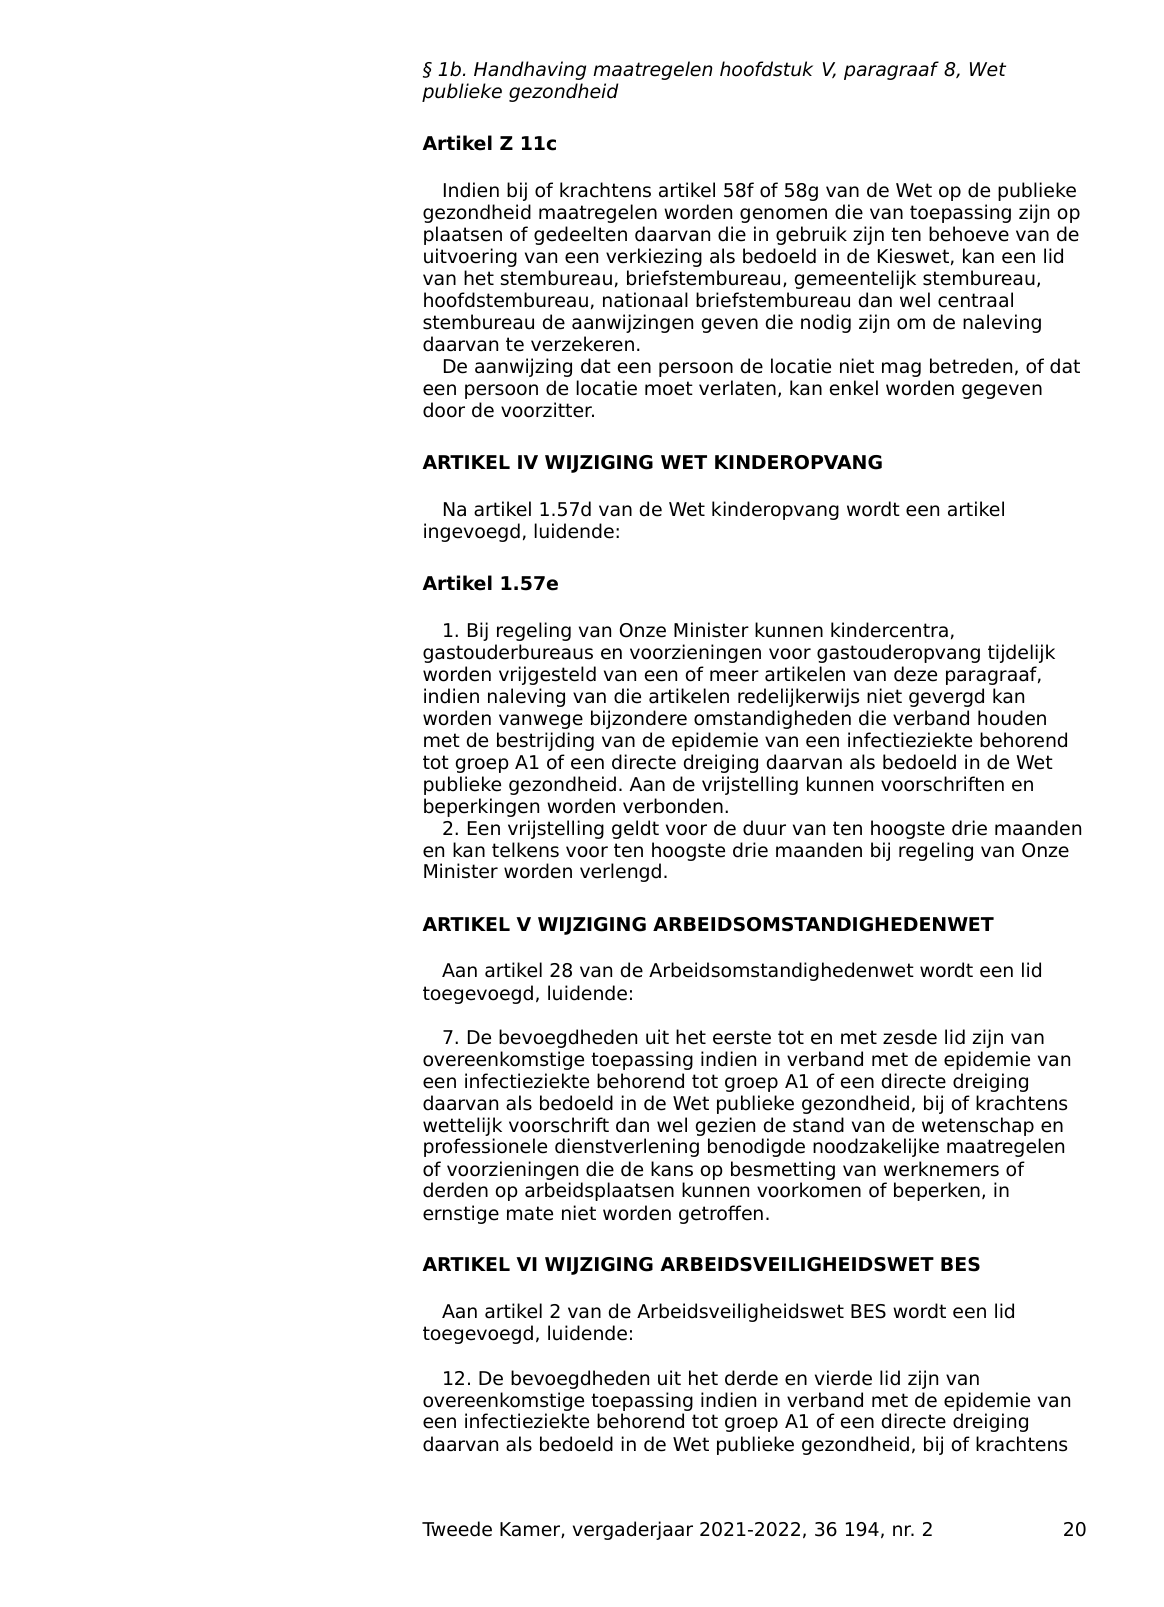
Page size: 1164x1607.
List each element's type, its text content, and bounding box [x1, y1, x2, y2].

subtitle ARTIKEL V WIJZIGING ARBEIDSOMSTANDIGHEDENWET [422, 913, 1087, 935]
subtitle § 1b. Handhaving maatregelen hoofdstuk V, paragraaf 8, Wet publieke gezondheid [422, 59, 1087, 103]
text Aan artikel 28 van de Arbeidsomstandighedenwet wordt een lid toegevoegd, luidende: [422, 960, 1087, 1004]
text Indien bij of krachtens artikel 58f of 58g van de Wet op de publieke gezondheid maatregelen worden genomen die van toepassing zijn op plaatsen of gedeelten daarvan die in gebruik zijn ten behoeve van de uitvoering van een verkiezing als bedoeld in de Kieswet, kan een lid van het stembureau, briefstembureau, gemeentelijk stembureau, hoofdstembureau, nationaal briefstembureau dan wel centraal stembureau de aanwijzingen geven die nodig zijn om de naleving daarvan te verzekeren. [422, 180, 1087, 356]
subtitle ARTIKEL VI WIJZIGING ARBEIDSVEILIGHEIDSWET BES [422, 1254, 1087, 1276]
text Na artikel 1.57d van de Wet kinderopvang wordt een artikel ingevoegd, luidende: [422, 499, 1087, 543]
text 7. De bevoegdheden uit het eerste tot en met zesde lid zijn van overeenkomstige toepassing indien in verband met de epidemie van een infectieziekte behorend tot groep A1 of een directe dreiging daarvan als bedoeld in de Wet publieke gezondheid, bij of krachtens wettelijk voorschrift dan wel gezien de stand van de wetenschap en professionele dienstverlening benodigde noodzakelijke maatregelen of voorzieningen die de kans op besmetting van werknemers of derden op arbeidsplaatsen kunnen voorkomen of beperken, in ernstige mate niet worden getroffen. [422, 1027, 1087, 1224]
text 1. Bij regeling van Onze Minister kunnen kindercentra, gastouderbureaus en voorzieningen voor gastouderopvang tijdelijk worden vrijgesteld van een of meer artikelen van deze paragraaf, indien naleving van die artikelen redelijkerwijs niet gevergd kan worden vanwege bijzondere omstandigheden die verband houden met de bestrijding van de epidemie van een infectieziekte behorend tot groep A1 of een directe dreiging daarvan als bedoeld in de Wet publieke gezondheid. Aan de vrijstelling kunnen voorschriften en beperkingen worden verbonden. [422, 620, 1087, 817]
subtitle Artikel Z 11c [422, 133, 1087, 155]
subtitle ARTIKEL IV WIJZIGING WET KINDEROPVANG [422, 452, 1087, 474]
text 2. Een vrijstelling geldt voor de duur van ten hoogste drie maanden en kan telkens voor ten hoogste drie maanden bij regeling van Onze Minister worden verlengd. [422, 817, 1087, 883]
subtitle Artikel 1.57e [422, 573, 1087, 595]
text Aan artikel 2 van de Arbeidsveiligheidswet BES wordt een lid toegevoegd, luidende: [422, 1301, 1087, 1345]
text De aanwijzing dat een persoon de locatie niet mag betreden, of dat een persoon de locatie moet verlaten, kan enkel worden gegeven door de voorzitter. [422, 356, 1087, 422]
text 12. De bevoegdheden uit het derde en vierde lid zijn van overeenkomstige toepassing indien in verband met de epidemie van een infectieziekte behorend tot groep A1 of een directe dreiging daarvan als bedoeld in de Wet publieke gezondheid, bij of krachtens [422, 1367, 1087, 1455]
